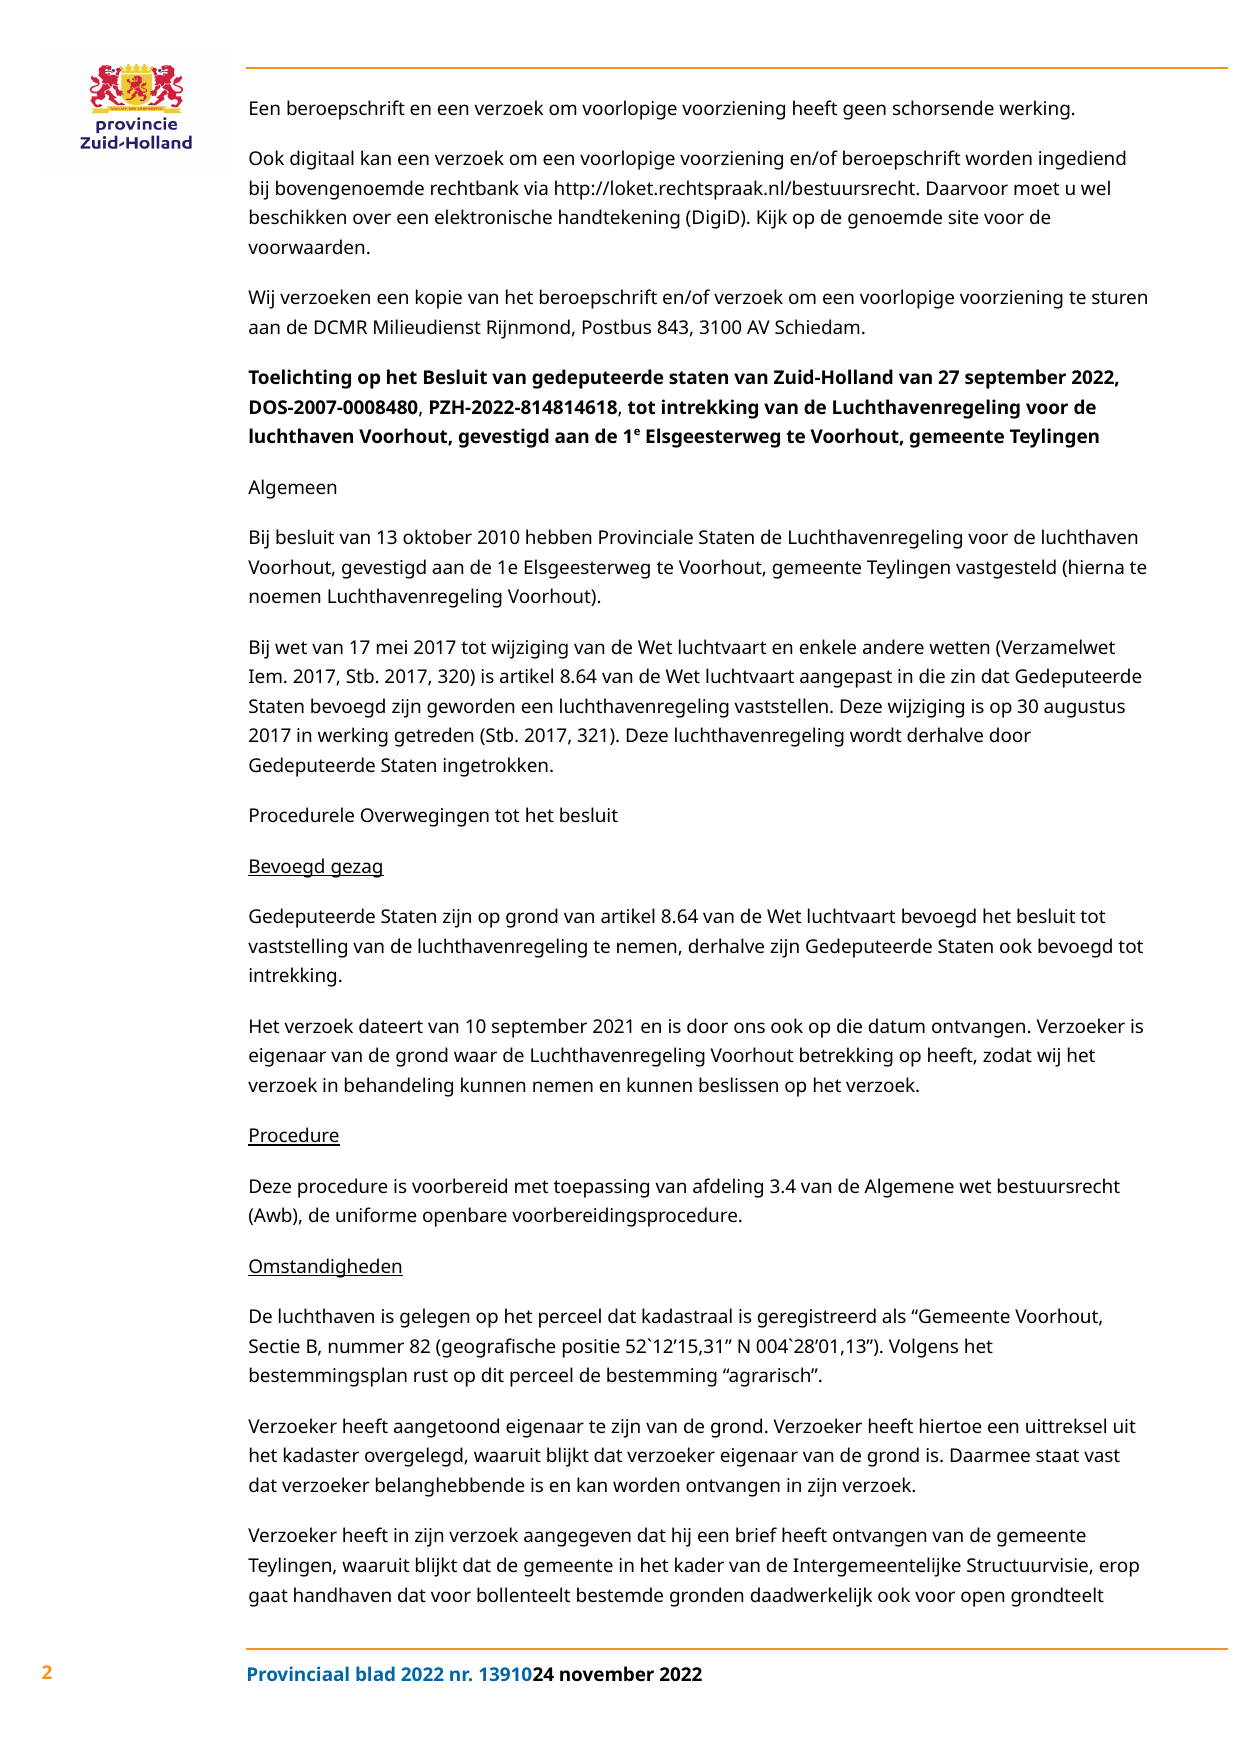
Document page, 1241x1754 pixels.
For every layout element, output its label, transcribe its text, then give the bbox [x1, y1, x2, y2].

text Procedurele Overwegingen tot het besluit [248, 803, 1152, 828]
text Toelichting op het Besluit van gedeputeerde staten van Zuid-Holland van 27 september 2022, DOS-2007-0008480, PZH-2022-814814618, tot intrekking van de Luchthavenregeling voor de luchthaven Voorhout, gevestigd aan de 1e Elsgeesterweg te Voorhout, gemeente Teylingen [248, 364, 1152, 449]
text Omstandigheden [248, 1253, 1152, 1279]
text Deze procedure is voorbereid met toepassing van afdeling 3.4 van de Algemene wet bestuursrecht (Awb), de uniforme openbare voorbereidingsprocedure. [248, 1173, 1152, 1228]
text De luchthaven is gelegen op het perceel dat kadastraal is geregistreerd als “Gemeente Voorhout, Sectie B, nummer 82 (geografische positie 52`12’15,31” N 004`28’01,13”). Volgens het bestemmingsplan rust op dit perceel de bestemming “agrarisch”. [248, 1303, 1152, 1388]
text Bij besluit van 13 oktober 2010 hebben Provinciale Staten de Luchthavenregeling voor de luchthaven Voorhout, gevestigd aan de 1e Elsgeesterweg te Voorhout, gemeente Teylingen vastgesteld (hierna te noemen Luchthavenregeling Voorhout). [248, 524, 1152, 609]
text Algemeen [248, 474, 1152, 500]
text Gedeputeerde Staten zijn op grond van artikel 8.64 van de Wet luchtvaart bevoegd het besluit tot vaststelling van de luchthavenregeling te nemen, derhalve zijn Gedeputeerde Staten ook bevoegd tot intrekking. [248, 903, 1152, 988]
text Procedure [248, 1123, 1152, 1148]
text Bevoegd gezag [248, 853, 1152, 879]
text Een beroepschrift en een verzoek om voorlopige voorziening heeft geen schorsende werking. [248, 95, 1152, 121]
text Het verzoek dateert van 10 september 2021 en is door ons ook op die datum ontvangen. Verzoeker is eigenaar van de grond waar de Luchthavenregeling Voorhout betrekking op heeft, zodat wij het verzoek in behandeling kunnen nemen en kunnen beslissen op het verzoek. [248, 1013, 1152, 1098]
text Wij verzoeken een kopie van het beroepschrift en/of verzoek om een voorlopige voorziening te sturen aan de DCMR Milieudienst Rijnmond, Postbus 843, 3100 AV Schiedam. [248, 284, 1152, 340]
text Ook digitaal kan een verzoek om een voorlopige voorziening en/of beroepschrift worden ingediend bij bovengenoemde rechtbank via http://loket.rechtspraak.nl/bestuursrecht. Daarvoor moet u wel beschikken over een elektronische handtekening (DigiD). Kijk op de genoemde site voor de voorwaarden. [248, 145, 1152, 260]
text Verzoeker heeft aangetoond eigenaar te zijn van de grond. Verzoeker heeft hiertoe een uittreksel uit het kadaster overgelegd, waaruit blijkt dat verzoeker eigenaar van de grond is. Daarmee staat vast dat verzoeker belanghebbende is en kan worden ontvangen in zijn verzoek. [248, 1413, 1152, 1498]
picture [41, 47, 231, 172]
text Bij wet van 17 mei 2017 tot wijziging van de Wet luchtvaart en enkele andere wetten (Verzamelwet Iem. 2017, Stb. 2017, 320) is artikel 8.64 van de Wet luchtvaart aangepast in die zin dat Gedeputeerde Staten bevoegd zijn geworden een luchthavenregeling vaststellen. Deze wijziging is op 30 augustus 2017 in werking getreden (Stb. 2017, 321). Deze luchthavenregeling wordt derhalve door Gedeputeerde Staten ingetrokken. [248, 634, 1152, 778]
text Verzoeker heeft in zijn verzoek aangegeven dat hij een brief heeft ontvangen van de gemeente Teylingen, waaruit blijkt dat de gemeente in het kader van de Intergemeentelijke Structuurvisie, erop gaat handhaven dat voor bollenteelt bestemde gronden daadwerkelijk ook voor open grondteelt [248, 1523, 1152, 1608]
